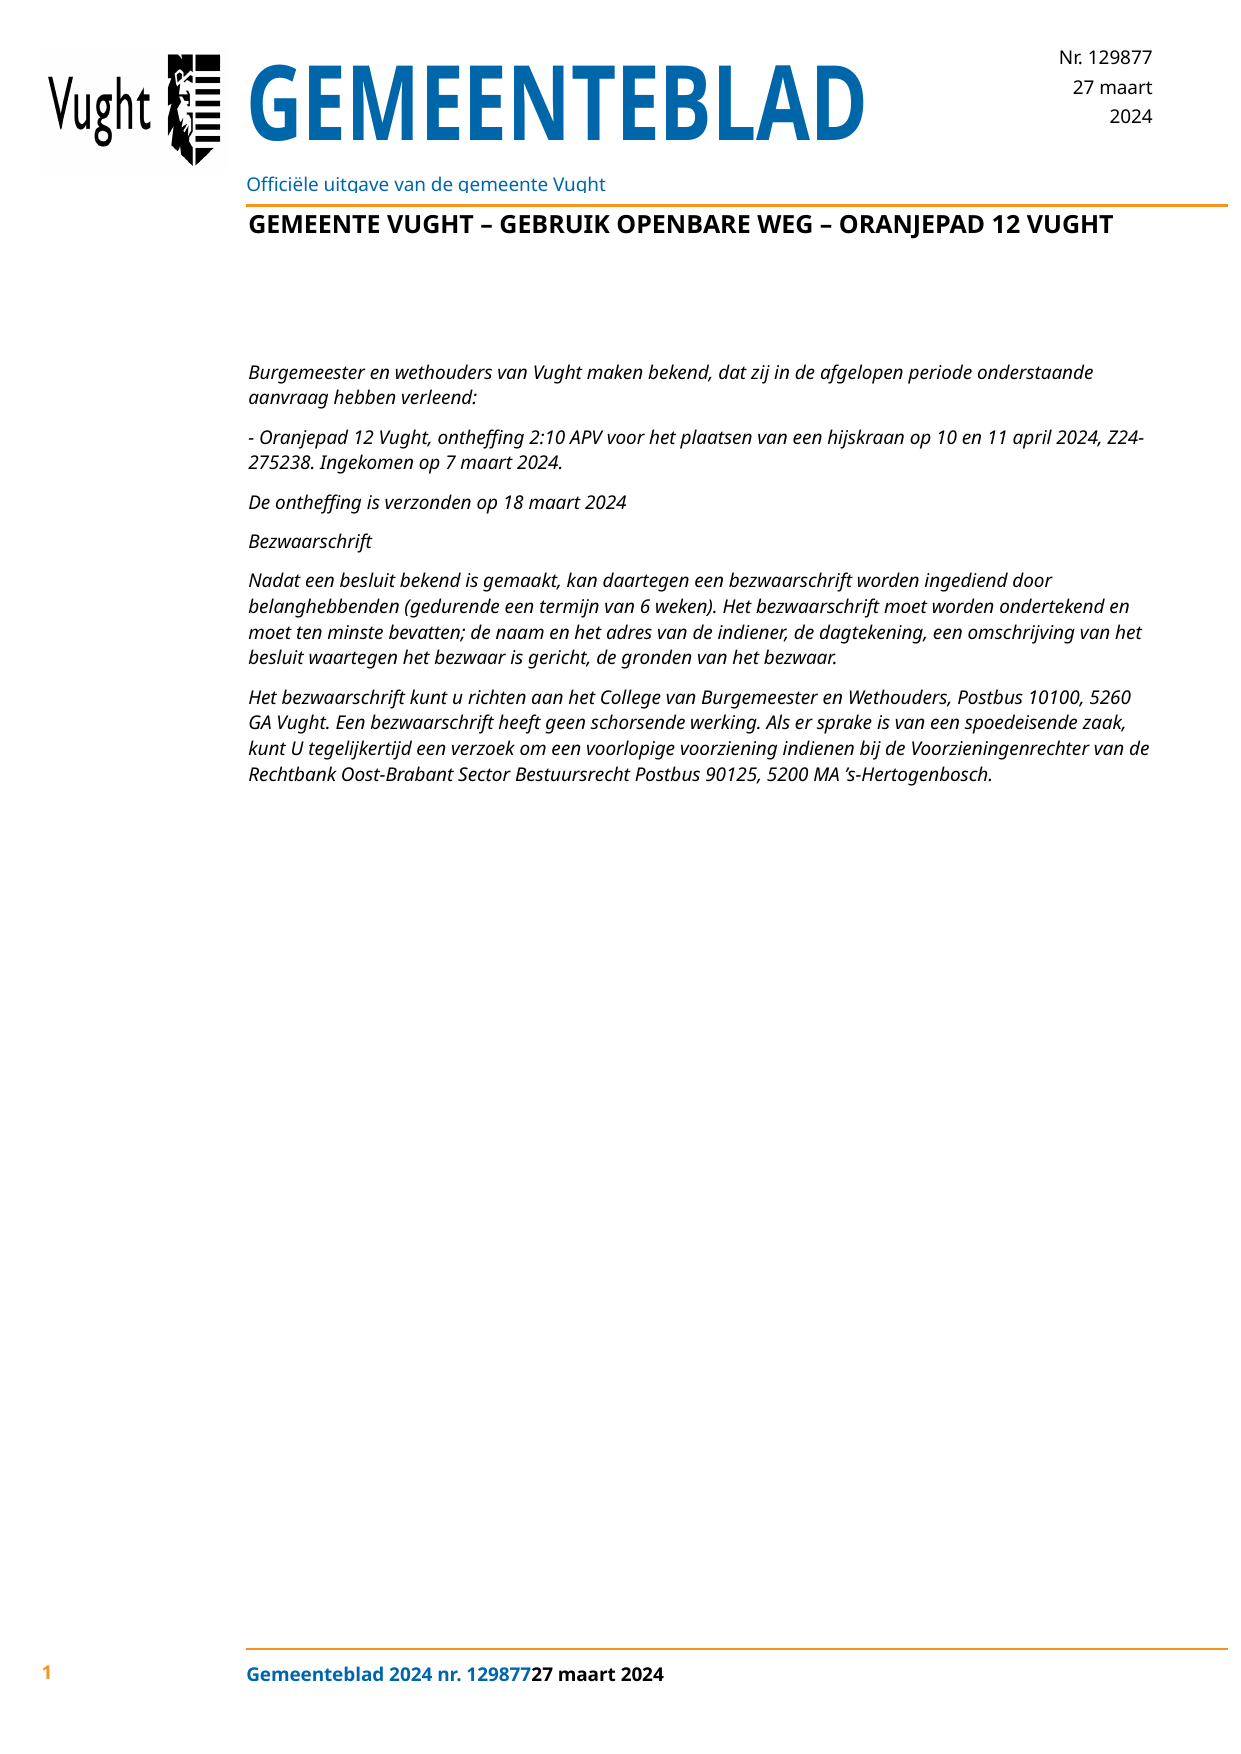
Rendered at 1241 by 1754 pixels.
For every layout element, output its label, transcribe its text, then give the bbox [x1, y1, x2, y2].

text GEMEENTE VUGHT – GEBRUIK OPENBARE WEG – ORANJEPAD 12 VUGHT [248, 207, 1152, 241]
text Nadat een besluit bekend is gemaakt, kan daartegen een bezwaarschrift worden ingediend door belanghebbenden (gedurende een termijn van 6 weken). Het bezwaarschrift moet worden ondertekend en moet ten minste bevatten; de naam en het adres van de indiener, de dagtekening, een omschrijving van het besluit waartegen het bezwaar is gericht, de gronden van het bezwaar. [248, 567, 1152, 670]
text Bezwaarschrift [248, 528, 1152, 554]
text Het bezwaarschrift kunt u richten aan het College van Burgemeester en Wethouders, Postbus 10100, 5260 GA Vught. Een bezwaarschrift heeft geen schorsende werking. Als er sprake is van een spoedeisende zaak, kunt U tegelijkertijd een verzoek om een voorlopige voorziening indienen bij de Voorzieningenrechter van de Rechtbank Oost-Brabant Sector Bestuursrecht Postbus 90125, 5200 MA ’s-Hertogenbosch. [248, 684, 1152, 787]
text Burgemeester en wethouders van Vught maken bekend, dat zij in de afgelopen periode onderstaande aanvraag hebben verleend: [248, 359, 1152, 410]
text De ontheffing is verzonden op 18 maart 2024 [248, 489, 1152, 514]
text - Oranjepad 12 Vught, ontheffing 2:10 APV voor het plaatsen van een hijskraan op 10 en 11 april 2024, Z24-275238. Ingekomen op 7 maart 2024. [248, 424, 1152, 475]
picture [41, 47, 231, 172]
